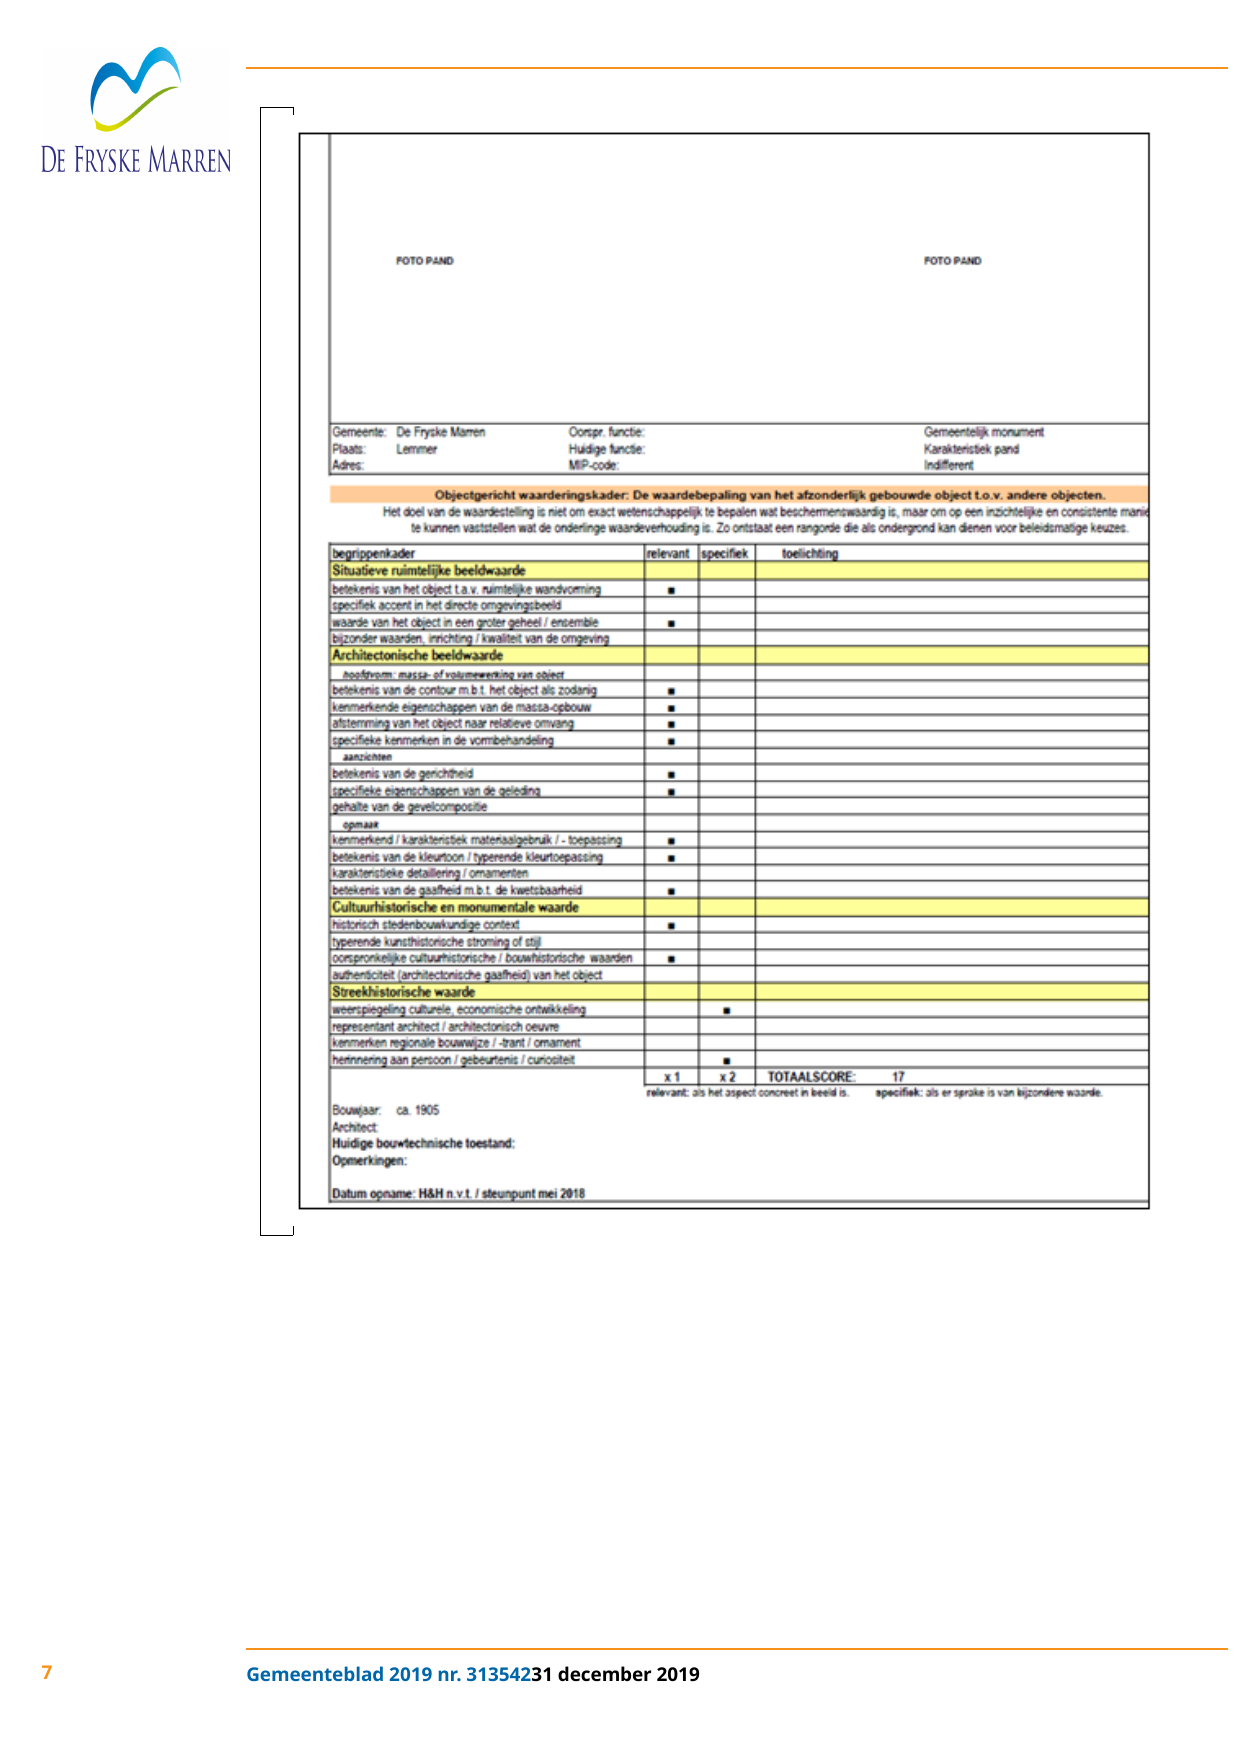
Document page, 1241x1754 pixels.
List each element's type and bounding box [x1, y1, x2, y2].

picture [41, 47, 231, 172]
picture [268, 115, 1173, 1226]
